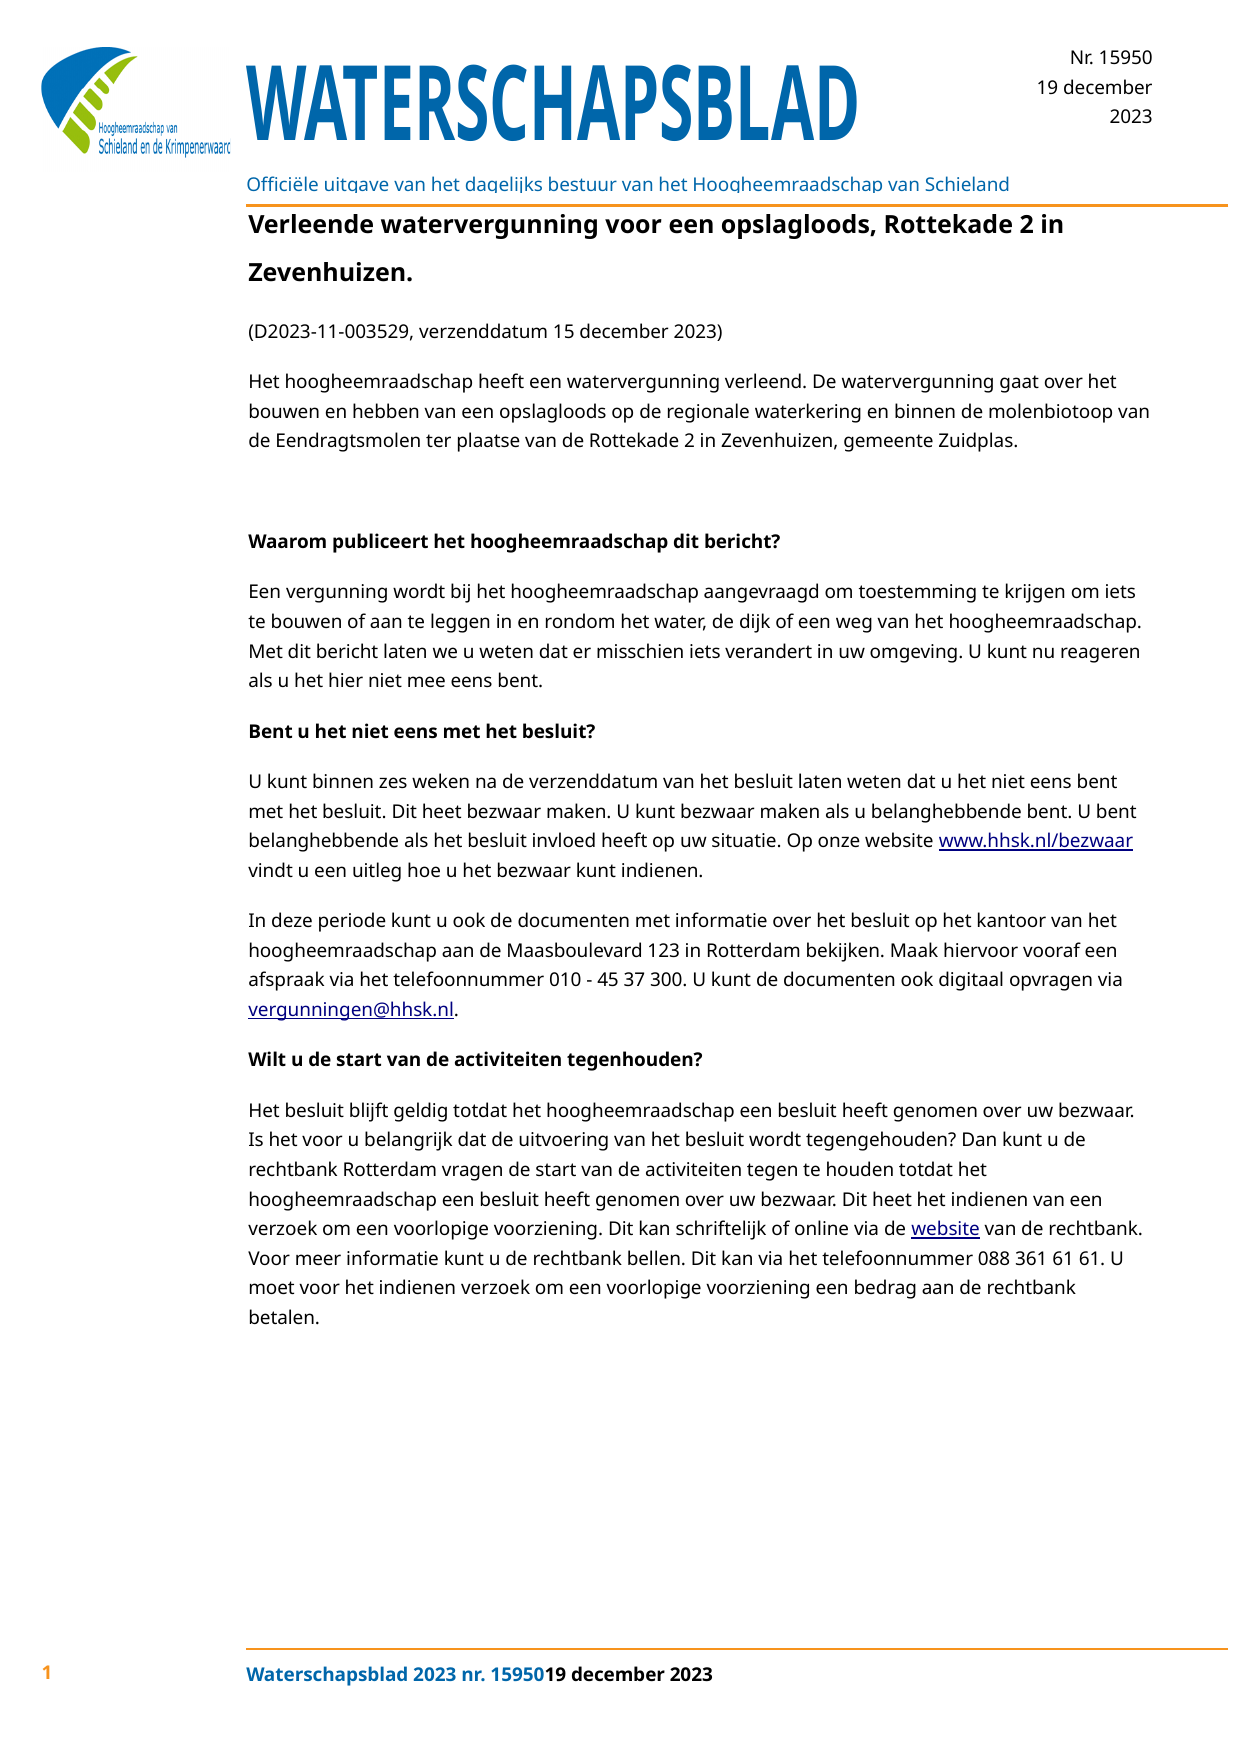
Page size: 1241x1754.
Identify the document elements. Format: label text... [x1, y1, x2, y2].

text Het hoogheemraadschap heeft een watervergunning verleend. De watervergunning gaat over het bouwen en hebben van een opslagloods op de regionale waterkering en binnen de molenbiotoop van de Eendragtsmolen ter plaatse van de Rottekade 2 in Zevenhuizen, gemeente Zuidplas. [248, 368, 1152, 453]
text Het besluit blijft geldig totdat het hoogheemraadschap een besluit heeft genomen over uw bezwaar. Is het voor u belangrijk dat de uitvoering van het besluit wordt tegengehouden? Dan kunt u de rechtbank Rotterdam vragen de start van de activiteiten tegen te houden totdat het hoogheemraadschap een besluit heeft genomen over uw bezwaar. Dit heet het indienen van een verzoek om een voorlopige voorziening. Dit kan schriftelijk of online via de website van de rechtbank. Voor meer informatie kunt u de rechtbank bellen. Dit kan via het telefoonnummer 088 361 61 61. U moet voor het indienen verzoek om een voorlopige voorziening een bedrag aan de rechtbank betalen. [248, 1097, 1152, 1330]
text (D2023-11-003529, verzenddatum 15 december 2023) [248, 318, 1152, 344]
text Verleende watervergunning voor een opslagloods, Rottekade 2 in Zevenhuizen. [248, 207, 1152, 288]
text In deze periode kunt u ook de documenten met informatie over het besluit op het kantoor van het hoogheemraadschap aan de Maasboulevard 123 in Rotterdam bekijken. Maak hiervoor vooraf een afspraak via het telefoonnummer 010 - 45 37 300. U kunt de documenten ook digitaal opvragen via vergunningen@hhsk.nl. [248, 907, 1152, 1022]
text Een vergunning wordt bij het hoogheemraadschap aangevraagd om toestemming te krijgen om iets te bouwen of aan te leggen in en rondom het water, de dijk of een weg van het hoogheemraadschap. Met dit bericht laten we u weten dat er misschien iets verandert in uw omgeving. U kunt nu reageren als u het hier niet mee eens bent. [248, 579, 1152, 693]
text U kunt binnen zes weken na de verzenddatum van het besluit laten weten dat u het niet eens bent met het besluit. Dit heet bezwaar maken. U kunt bezwaar maken als u belanghebbende bent. U bent belanghebbende als het besluit invloed heeft op uw situatie. Op onze website www.hhsk.nl/bezwaar vindt u een uitleg hoe u het bezwaar kunt indienen. [248, 768, 1152, 883]
text Wilt u de start van de activiteiten tegenhouden? [248, 1047, 1152, 1072]
text Bent u het niet eens met het besluit? [248, 718, 1152, 744]
picture [41, 47, 231, 172]
text Waarom publiceert het hoogheemraadschap dit bericht? [248, 528, 1152, 554]
